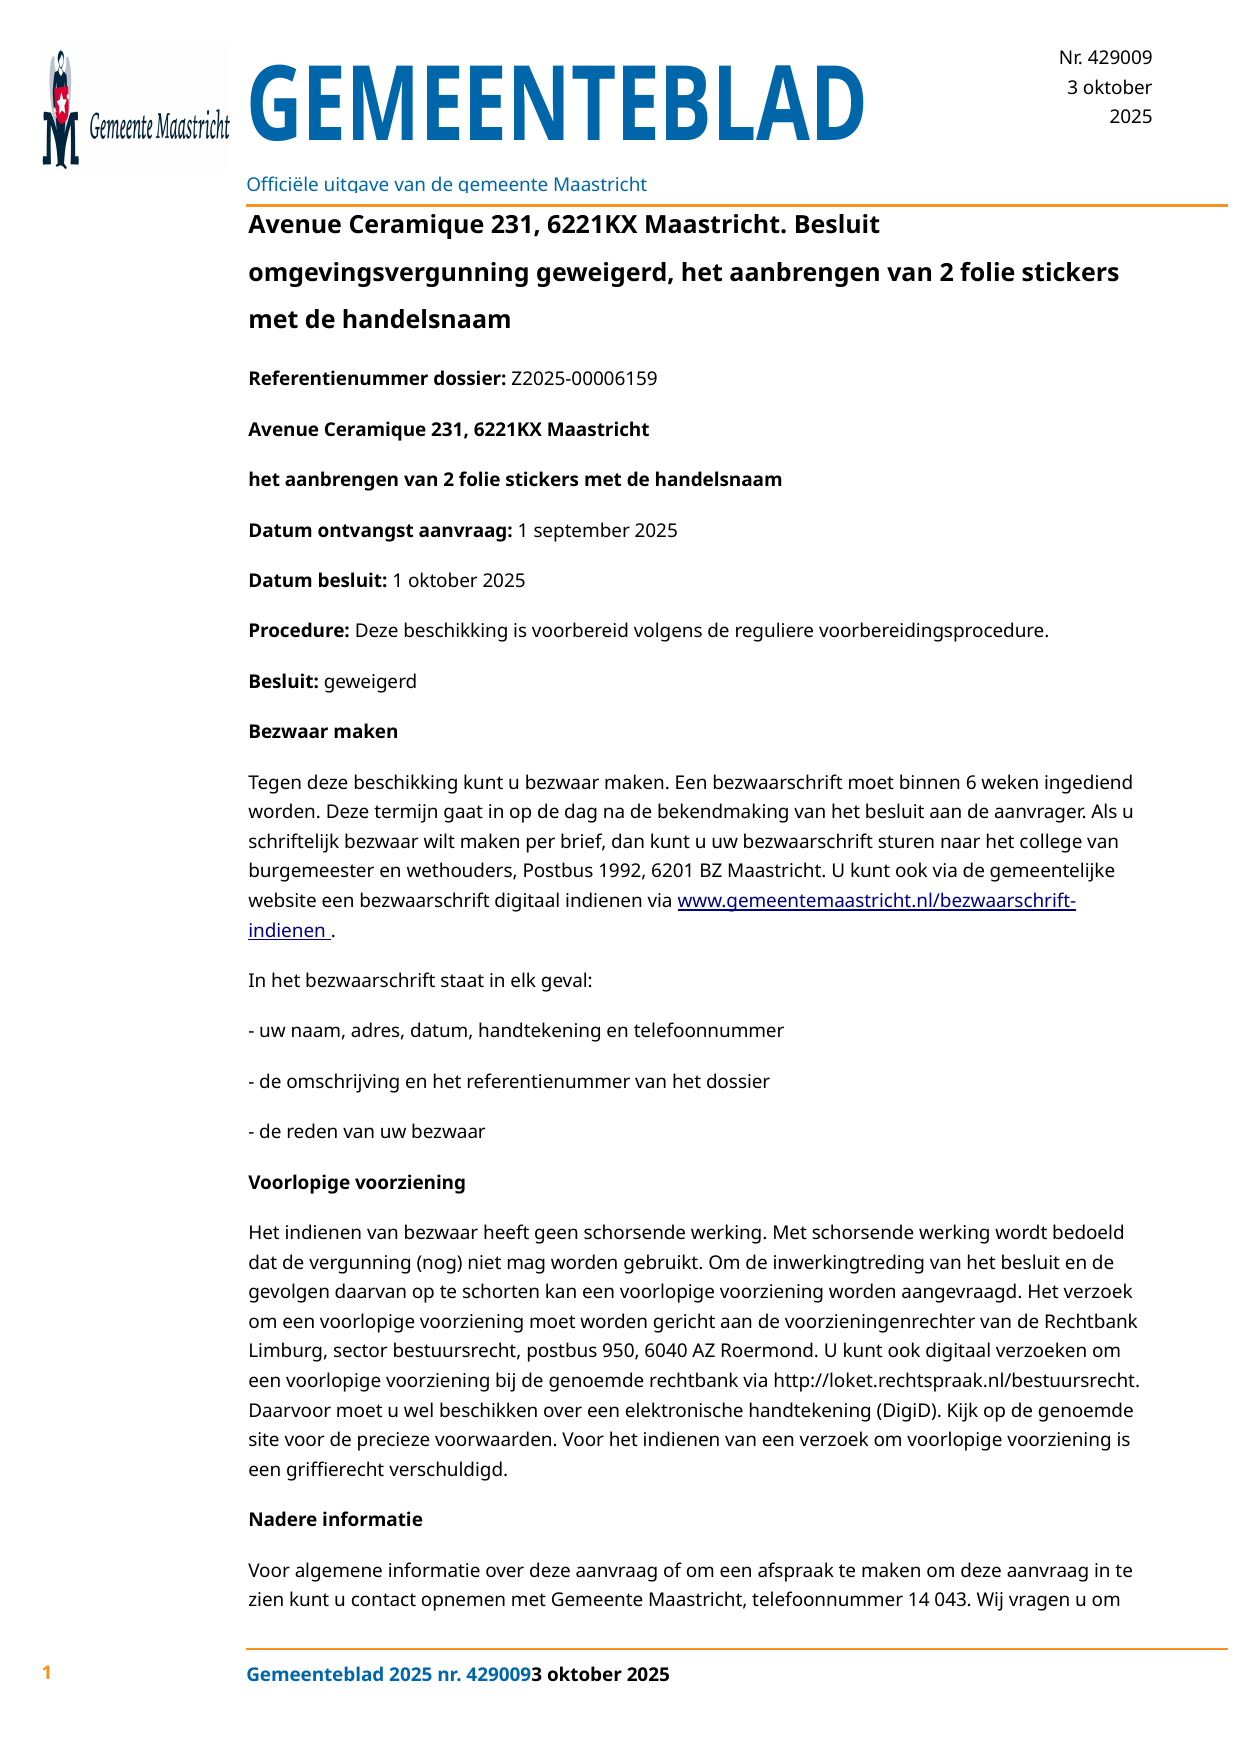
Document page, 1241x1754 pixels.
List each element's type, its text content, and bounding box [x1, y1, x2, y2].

text - uw naam, adres, datum, handtekening en telefoonnummer [248, 1018, 1152, 1043]
text Referentienummer dossier: Z2025-00006159 [248, 366, 1152, 391]
text Procedure: Deze beschikking is voorbereid volgens de reguliere voorbereidingsprocedure. [248, 618, 1152, 643]
text Avenue Ceramique 231, 6221KX Maastricht. Besluit omgevingsvergunning geweigerd, het aanbrengen van 2 folie stickers met de handelsnaam [248, 207, 1152, 336]
text Besluit: geweigerd [248, 668, 1152, 694]
text Datum ontvangst aanvraag: 1 september 2025 [248, 517, 1152, 542]
text Het indienen van bezwaar heeft geen schorsende werking. Met schorsende werking wordt bedoeld dat de vergunning (nog) niet mag worden gebruikt. Om de inwerkingtreding van het besluit en de gevolgen daarvan op te schorten kan een voorlopige voorziening worden aangevraagd. Het verzoek om een voorlopige voorziening moet worden gericht aan de voorzieningenrechter van de Rechtbank Limburg, sector bestuursrecht, postbus 950, 6040 AZ Roermond. U kunt ook digitaal verzoeken om een voorlopige voorziening bij de genoemde rechtbank via http://loket.rechtspraak.nl/bestuursrecht. Daarvoor moet u wel beschikken over een elektronische handtekening (DigiD). Kijk op de genoemde site voor de precieze voorwaarden. Voor het indienen van een verzoek om voorlopige voorziening is een griffierecht verschuldigd. [248, 1219, 1152, 1482]
picture [41, 47, 231, 172]
text Voor algemene informatie over deze aanvraag of om een afspraak te maken om deze aanvraag in te zien kunt u contact opnemen met Gemeente Maastricht, telefoonnummer 14 043. Wij vragen u om [248, 1557, 1152, 1612]
text Avenue Ceramique 231, 6221KX Maastricht [248, 416, 1152, 442]
text Datum besluit: 1 oktober 2025 [248, 567, 1152, 593]
text Voorlopige voorziening [248, 1169, 1152, 1194]
text In het bezwaarschrift staat in elk geval: [248, 967, 1152, 993]
text - de reden van uw bezwaar [248, 1118, 1152, 1144]
text Bezwaar maken [248, 718, 1152, 744]
text Tegen deze beschikking kunt u bezwaar maken. Een bezwaarschrift moet binnen 6 weken ingediend worden. Deze termijn gaat in op de dag na de bekendmaking van het besluit aan de aanvrager. Als u schriftelijk bezwaar wilt maken per brief, dan kunt u uw bezwaarschrift sturen naar het college van burgemeester en wethouders, Postbus 1992, 6201 BZ Maastricht. U kunt ook via de gemeentelijke website een bezwaarschrift digitaal indienen via www.gemeentemaastricht.nl/bezwaarschrift-indienen . [248, 769, 1152, 942]
text Nadere informatie [248, 1506, 1152, 1532]
text het aanbrengen van 2 folie stickers met de handelsnaam [248, 466, 1152, 492]
text - de omschrijving en het referentienummer van het dossier [248, 1068, 1152, 1094]
